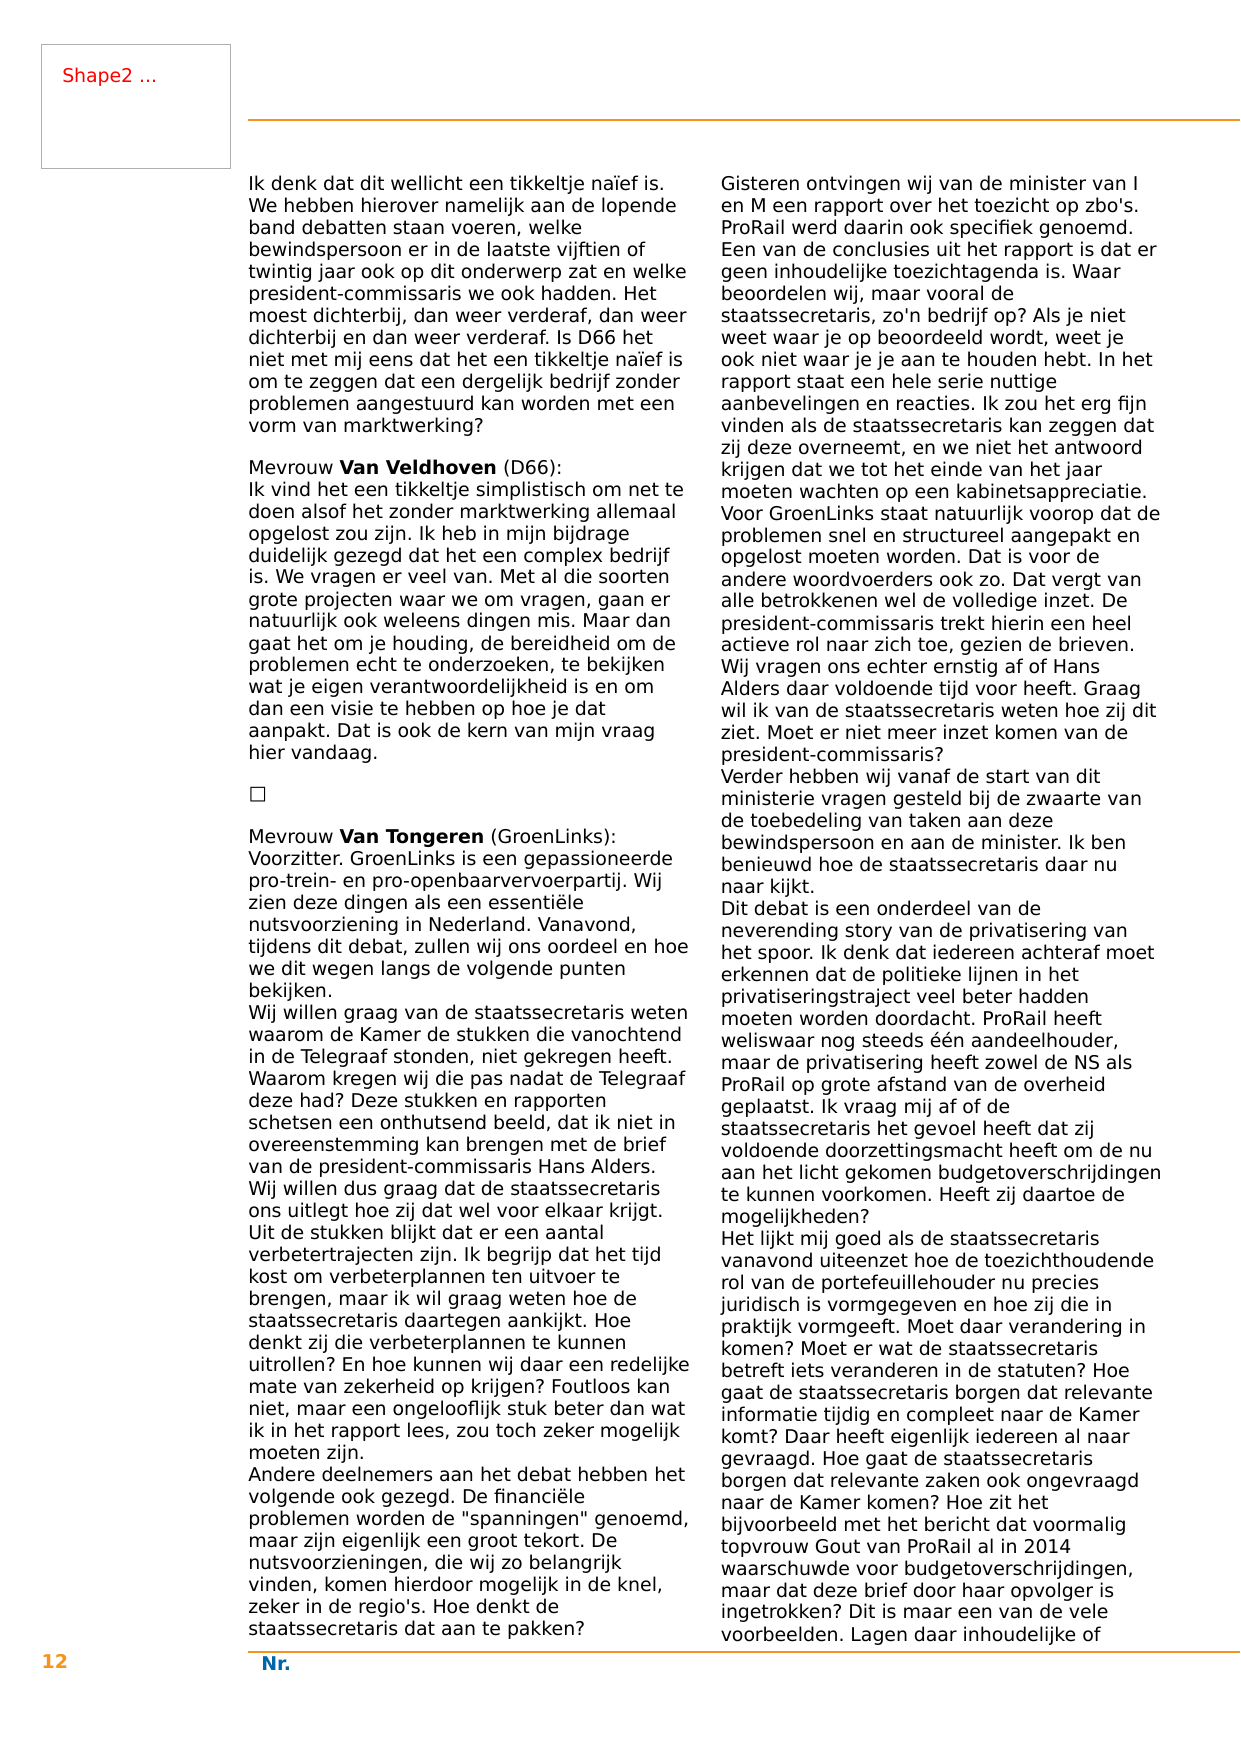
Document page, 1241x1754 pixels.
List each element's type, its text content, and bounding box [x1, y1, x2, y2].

text Mevrouw Van Tongeren (GroenLinks): [248, 826, 691, 848]
text Dit debat is een onderdeel van de neverending story van de privatisering van het spoor. Ik denk dat iedereen achteraf moet erkennen dat de politieke lijnen in het privatiseringstraject veel beter hadden moeten worden doordacht. ProRail heeft weliswaar nog steeds één aandeelhouder, maar de privatisering heeft zowel de NS als ProRail op grote afstand van de overheid geplaatst. Ik vraag mij af of de staatssecretaris het gevoel heeft dat zij voldoende doorzettingsmacht heeft om de nu aan het licht gekomen budgetoverschrijdingen te kunnen voorkomen. Heeft zij daartoe de mogelijkheden? [721, 898, 1163, 1228]
text Gisteren ontvingen wij van de minister van I en M een rapport over het toezicht op zbo's. ProRail werd daarin ook specifiek genoemd. Een van de conclusies uit het rapport is dat er geen inhoudelijke toezichtagenda is. Waar beoordelen wij, maar vooral de staatssecretaris, zo'n bedrijf op? Als je niet weet waar je op beoordeeld wordt, weet je ook niet waar je je aan te houden hebt. In het rapport staat een hele serie nuttige aanbevelingen en reacties. Ik zou het erg fijn vinden als de staatssecretaris kan zeggen dat zij deze overneemt, en we niet het antwoord krijgen dat we tot het einde van het jaar moeten wachten op een kabinetsappreciatie. [721, 173, 1163, 502]
text Uit de stukken blijkt dat er een aantal verbetertrajecten zijn. Ik begrijp dat het tijd kost om verbeterplannen ten uitvoer te brengen, maar ik wil graag weten hoe de staatssecretaris daartegen aankijkt. Hoe denkt zij die verbeterplannen te kunnen uitrollen? En hoe kunnen wij daar een redelijke mate van zekerheid op krijgen? Foutloos kan niet, maar een ongelooflijk stuk beter dan wat ik in het rapport lees, zou toch zeker mogelijk moeten zijn. [248, 1222, 691, 1464]
text Voor GroenLinks staat natuurlijk voorop dat de problemen snel en structureel aangepakt en opgelost moeten worden. Dat is voor de andere woordvoerders ook zo. Dat vergt van alle betrokkenen wel de volledige inzet. De president-commissaris trekt hierin een heel actieve rol naar zich toe, gezien de brieven. Wij vragen ons echter ernstig af of Hans Alders daar voldoende tijd voor heeft. Graag wil ik van de staatssecretaris weten hoe zij dit ziet. Moet er niet meer inzet komen van de president-commissaris? [721, 502, 1163, 766]
text Mevrouw Van Veldhoven (D66): [248, 457, 691, 478]
text Andere deelnemers aan het debat hebben het volgende ook gezegd. De financiële problemen worden de "spanningen" genoemd, maar zijn eigenlijk een groot tekort. De nutsvoorzieningen, die wij zo belangrijk vinden, komen hierdoor mogelijk in de knel, zeker in de regio's. Hoe denkt de staatssecretaris dat aan te pakken? [248, 1464, 691, 1639]
text Ik denk dat dit wellicht een tikkeltje naïef is. We hebben hierover namelijk aan de lopende band debatten staan voeren, welke bewindspersoon er in de laatste vijftien of twintig jaar ook op dit onderwerp zat en welke president-commissaris we ook hadden. Het moest dichterbij, dan weer verderaf, dan weer dichterbij en dan weer verderaf. Is D66 het niet met mij eens dat het een tikkeltje naïef is om te zeggen dat een dergelijk bedrijf zonder problemen aangestuurd kan worden met een vorm van marktwerking? [248, 173, 691, 437]
text Wij willen graag van de staatssecretaris weten waarom de Kamer de stukken die vanochtend in de Telegraaf stonden, niet gekregen heeft. Waarom kregen wij die pas nadat de Telegraaf deze had? Deze stukken en rapporten schetsen een onthutsend beeld, dat ik niet in overeenstemming kan brengen met de brief van de president-commissaris Hans Alders. Wij willen dus graag dat de staatssecretaris ons uitlegt hoe zij dat wel voor elkaar krijgt. [248, 1002, 691, 1222]
text Verder hebben wij vanaf de start van dit ministerie vragen gesteld bij de zwaarte van de toebedeling van taken aan deze bewindspersoon en aan de minister. Ik ben benieuwd hoe de staatssecretaris daar nu naar kijkt. [721, 766, 1163, 898]
text ⬜ [248, 784, 691, 806]
text Het lijkt mij goed als de staatssecretaris vanavond uiteenzet hoe de toezichthoudende rol van de portefeuillehouder nu precies juridisch is vormgegeven en hoe zij die in praktijk vormgeeft. Moet daar verandering in komen? Moet er wat de staatssecretaris betreft iets veranderen in de statuten? Hoe gaat de staatssecretaris borgen dat relevante informatie tijdig en compleet naar de Kamer komt? Daar heeft eigenlijk iedereen al naar gevraagd. Hoe gaat de staatssecretaris borgen dat relevante zaken ook ongevraagd naar de Kamer komen? Hoe zit het bijvoorbeeld met het bericht dat voormalig topvrouw Gout van ProRail al in 2014 waarschuwde voor budgetoverschrijdingen, maar dat deze brief door haar opvolger is ingetrokken? Dit is maar een van de vele voorbeelden. Lagen daar inhoudelijke of [721, 1228, 1163, 1645]
text Voorzitter. GroenLinks is een gepassioneerde pro-trein- en pro-openbaarvervoerpartij. Wij zien deze dingen als een essentiële nutsvoorziening in Nederland. Vanavond, tijdens dit debat, zullen wij ons oordeel en hoe we dit wegen langs de volgende punten bekijken. [248, 848, 691, 1002]
text Ik vind het een tikkeltje simplistisch om net te doen alsof het zonder marktwerking allemaal opgelost zou zijn. Ik heb in mijn bijdrage duidelijk gezegd dat het een complex bedrijf is. We vragen er veel van. Met al die soorten grote projecten waar we om vragen, gaan er natuurlijk ook weleens dingen mis. Maar dan gaat het om je houding, de bereidheid om de problemen echt te onderzoeken, te bekijken wat je eigen verantwoordelijkheid is en om dan een visie te hebben op hoe je dat aanpakt. Dat is ook de kern van mijn vraag hier vandaag. [248, 478, 691, 764]
